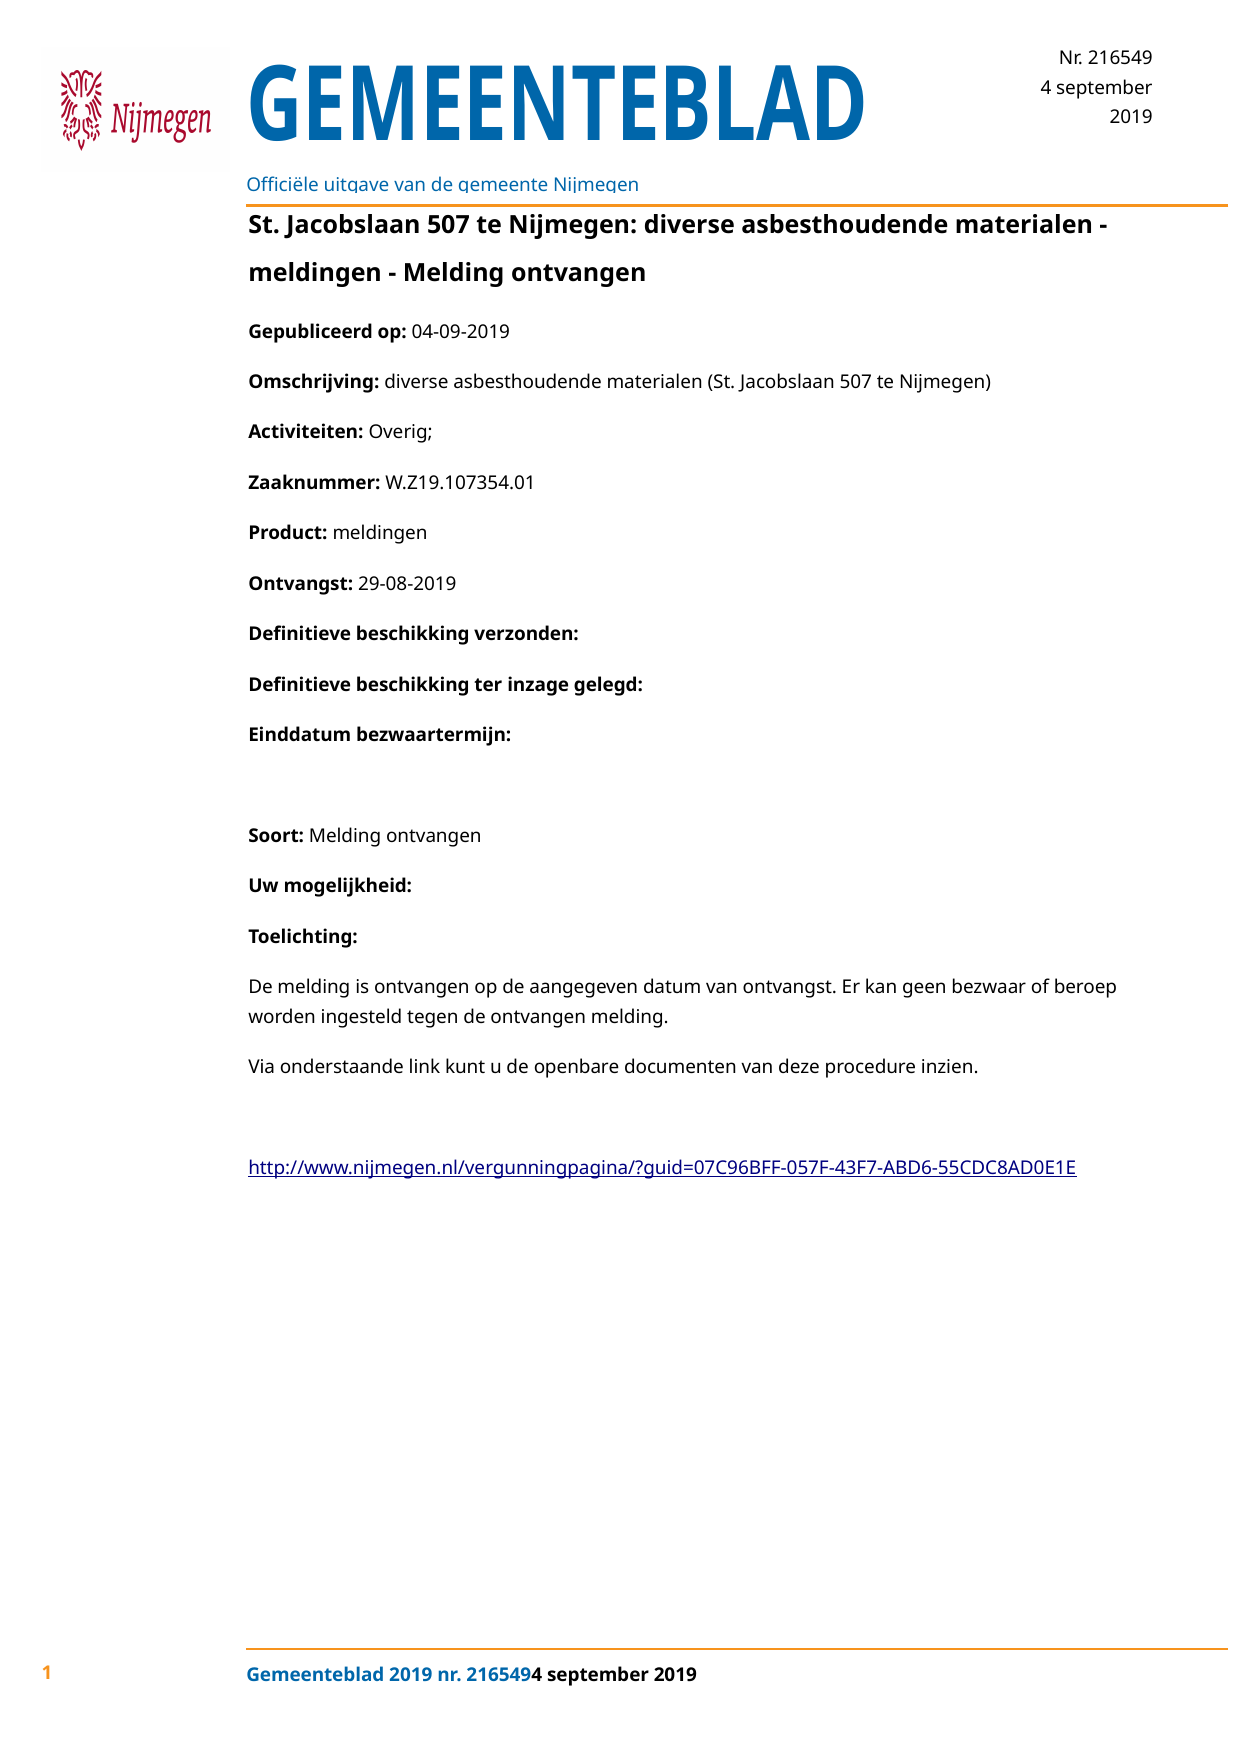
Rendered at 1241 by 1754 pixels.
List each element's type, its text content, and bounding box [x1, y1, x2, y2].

text Definitieve beschikking verzonden: [248, 620, 1152, 646]
text Gepubliceerd op: 04-09-2019 [248, 318, 1152, 344]
text De melding is ontvangen op de aangegeven datum van ontvangst. Er kan geen bezwaar of beroep worden ingesteld tegen de ontvangen melding. [248, 973, 1152, 1029]
text Activiteiten: Overig; [248, 419, 1152, 444]
text Product: meldingen [248, 519, 1152, 545]
text Ontvangst: 29-08-2019 [248, 570, 1152, 596]
text Via onderstaande link kunt u de openbare documenten van deze procedure inzien. [248, 1053, 1152, 1079]
picture [41, 47, 231, 172]
text Zaaknummer: W.Z19.107354.01 [248, 469, 1152, 495]
text Toelichting: [248, 923, 1152, 949]
text Soort: Melding ontvangen [248, 822, 1152, 848]
text Definitieve beschikking ter inzage gelegd: [248, 671, 1152, 697]
text Uw mogelijkheid: [248, 872, 1152, 898]
text St. Jacobslaan 507 te Nijmegen: diverse asbesthoudende materialen - meldingen - Melding ontvangen [248, 207, 1152, 288]
text http://www.nijmegen.nl/vergunningpagina/?guid=07C96BFF-057F-43F7-ABD6-55CDC8AD0E1E [248, 1154, 1152, 1180]
text Einddatum bezwaartermijn: [248, 721, 1152, 747]
text Omschrijving: diverse asbesthoudende materialen (St. Jacobslaan 507 te Nijmegen) [248, 368, 1152, 394]
